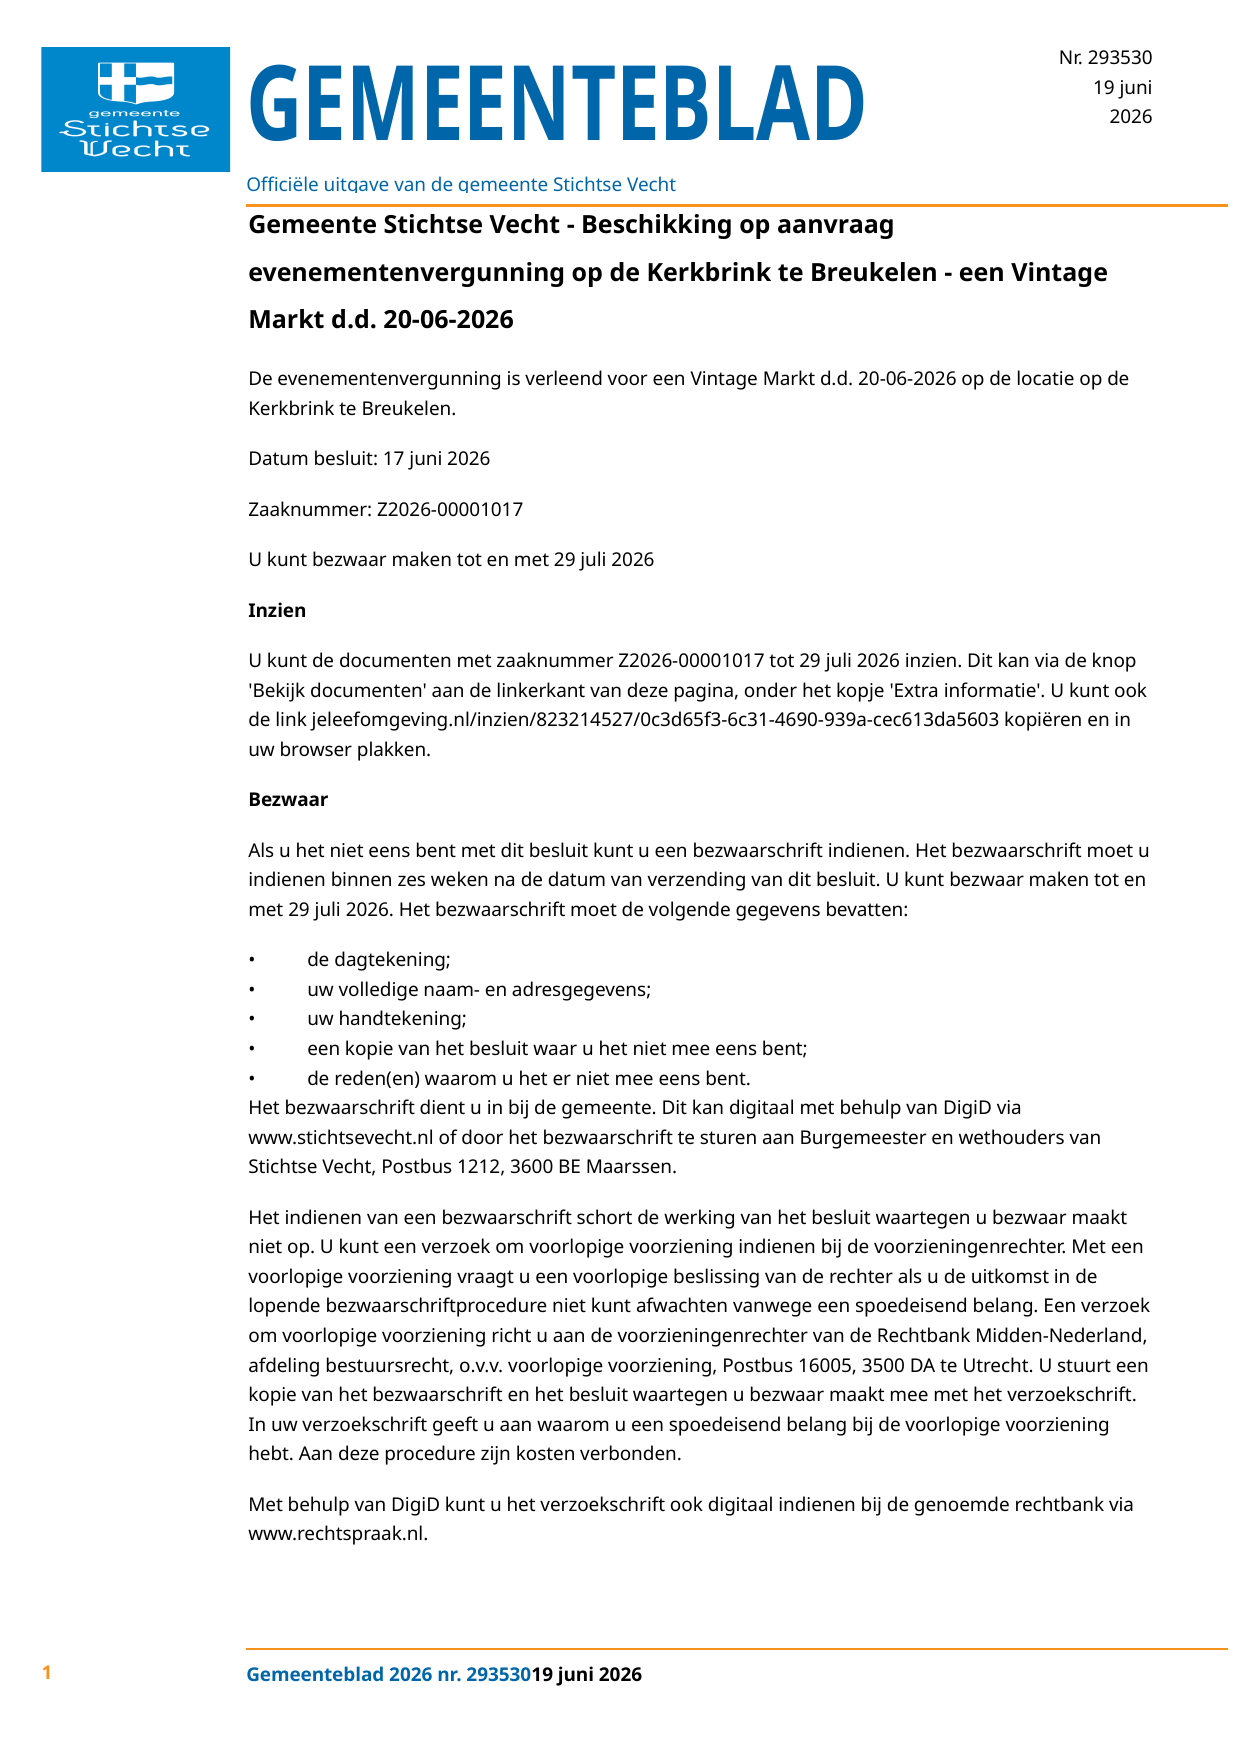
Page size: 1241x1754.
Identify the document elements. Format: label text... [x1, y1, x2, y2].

picture [137, 63, 174, 103]
text De evenementenvergunning is verleend voor een Vintage Markt d.d. 20-06-2026 op de locatie op de Kerkbrink te Breukelen. [248, 366, 1152, 421]
text Gemeente Stichtse Vecht - Beschikking op aanvraag evenementenvergunning op de Kerkbrink te Breukelen - een Vintage Markt d.d. 20-06-2026 [248, 207, 1152, 336]
text Inzien [248, 597, 1152, 622]
text Bezwaar [248, 786, 1152, 812]
text Met behulp van DigiD kunt u het verzoekschrift ook digitaal indienen bij de genoemde rechtbank via www.rechtspraak.nl. [248, 1491, 1152, 1546]
list de reden(en) waarom u het er niet mee eens bent. [248, 1065, 1152, 1090]
picture [99, 63, 135, 101]
text Het bezwaarschrift dient u in bij de gemeente. Dit kan digitaal met behulp van DigiD via www.stichtsevecht.nl of door het bezwaarschrift te sturen aan Burgemeester en wethouders van Stichtse Vecht, Postbus 1212, 3600 BE Maarssen. [248, 1094, 1152, 1179]
text Zaaknummer: Z2026-00001017 [248, 496, 1152, 522]
text Datum besluit: 17 juni 2026 [248, 446, 1152, 471]
text Het indienen van een bezwaarschrift schort de werking van het besluit waartegen u bezwaar maakt niet op. U kunt een verzoek om voorlopige voorziening indienen bij de voorzieningenrechter. Met een voorlopige voorziening vraagt u een voorlopige beslissing van de rechter als u de uitkomst in de lopende bezwaarschriftprocedure niet kunt afwachten vanwege een spoedeisend belang. Een verzoek om voorlopige voorziening richt u aan de voorzieningenrechter van de Rechtbank Midden-Nederland, afdeling bestuursrecht, o.v.v. voorlopige voorziening, Postbus 16005, 3500 DA te Utrecht. U stuurt een kopie van het bezwaarschrift en het besluit waartegen u bezwaar maakt mee met het verzoekschrift. In uw verzoekschrift geeft u aan waarom u een spoedeisend belang bij de voorlopige voorziening hebt. Aan deze procedure zijn kosten verbonden. [248, 1204, 1152, 1466]
list uw handtekening; [248, 1006, 1152, 1031]
text Als u het niet eens bent met dit besluit kunt u een bezwaarschrift indienen. Het bezwaarschrift moet u indienen binnen zes weken na de datum van verzending van dit besluit. U kunt bezwaar maken tot en met 29 juli 2026. Het bezwaarschrift moet de volgende gegevens bevatten: [248, 837, 1152, 922]
list een kopie van het besluit waar u het niet mee eens bent; [248, 1035, 1152, 1061]
list uw volledige naam- en adresgegevens; [248, 976, 1152, 1002]
text U kunt de documenten met zaaknummer Z2026-00001017 tot 29 juli 2026 inzien. Dit kan via de knop 'Bekijk documenten' aan de linkerkant van deze pagina, onder het kopje 'Extra informatie'. U kunt ook de link jeleefomgeving.nl/inzien/823214527/0c3d65f3-6c31-4690-939a-cec613da5603 kopiëren en in uw browser plakken. [248, 647, 1152, 762]
text U kunt bezwaar maken tot en met 29 juli 2026 [248, 546, 1152, 572]
list de dagtekening; [248, 946, 1152, 972]
